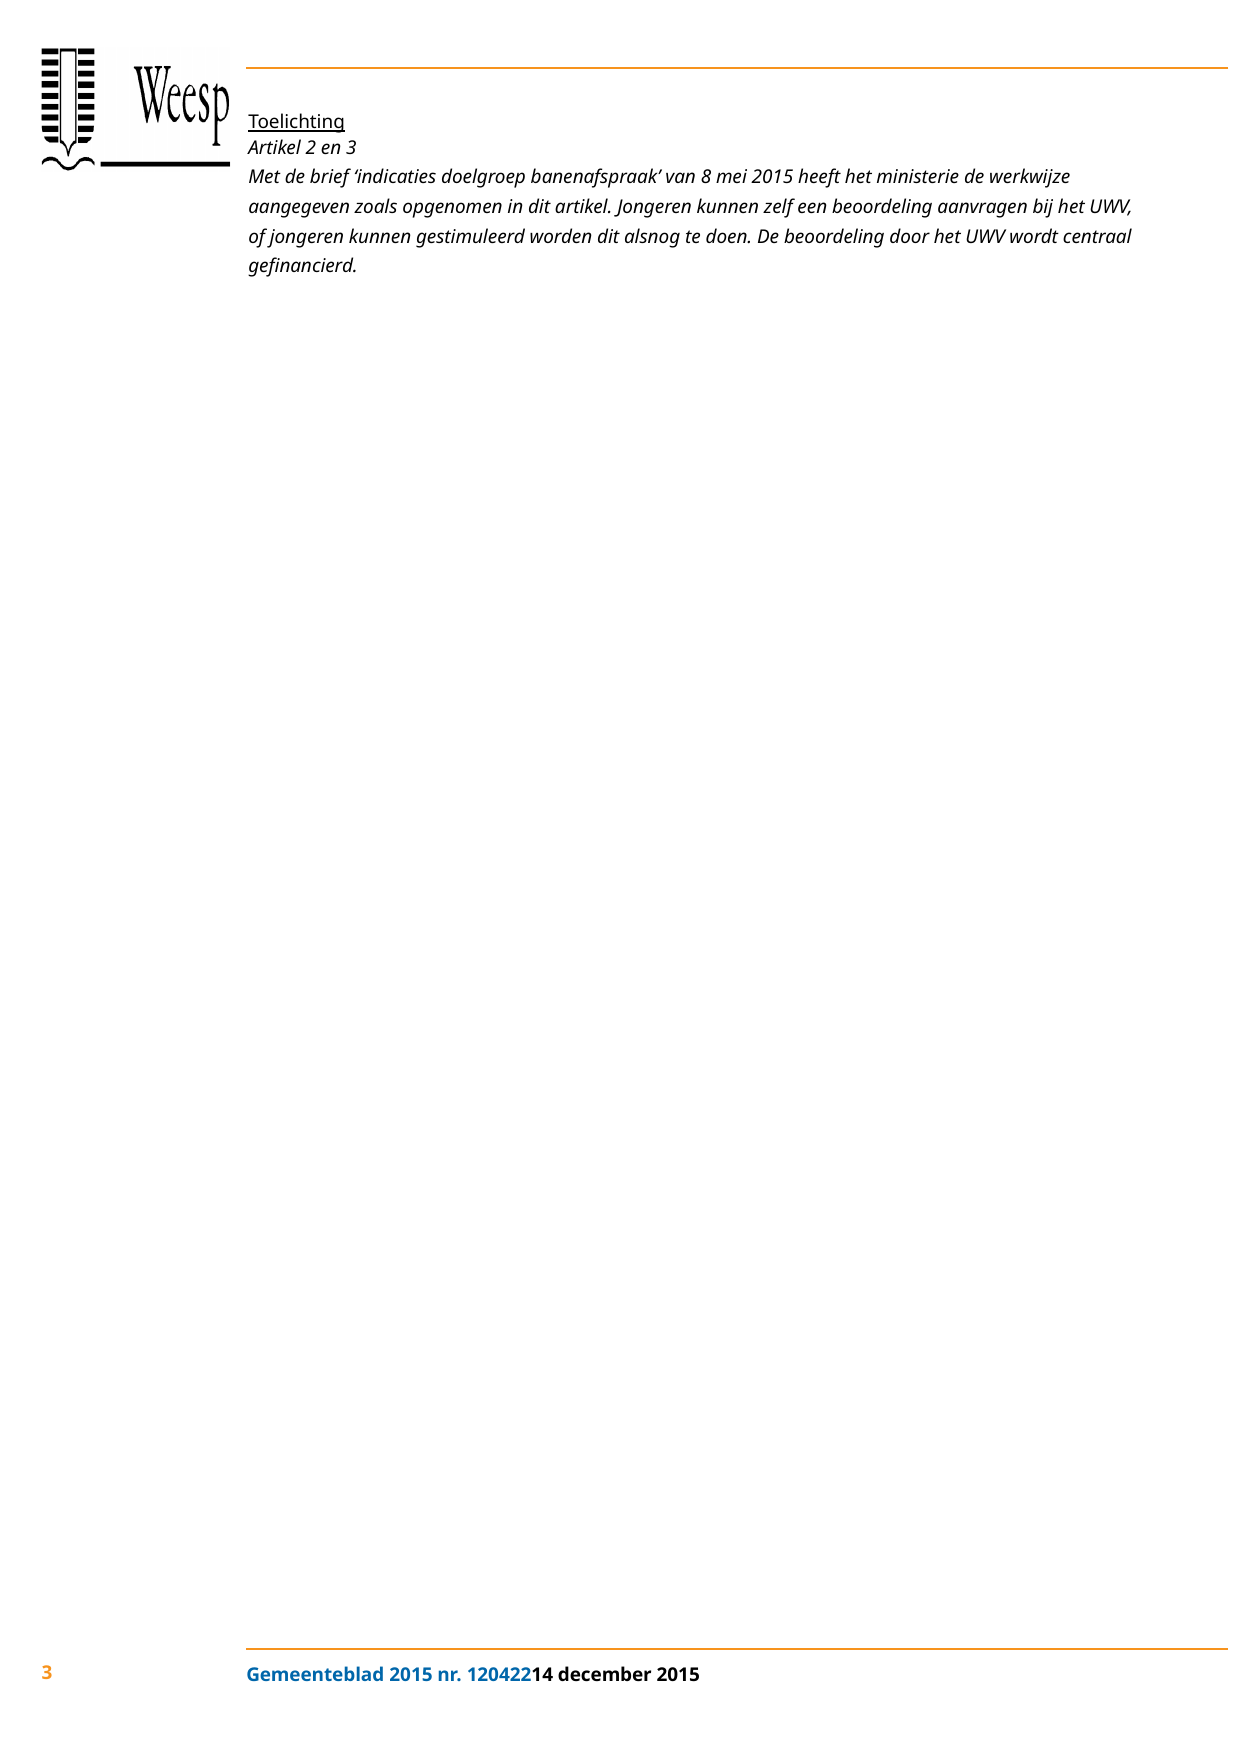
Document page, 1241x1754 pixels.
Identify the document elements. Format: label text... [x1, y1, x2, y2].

text Met de brief ‘indicaties doelgroep banenafspraak’ van 8 mei 2015 heeft het ministerie de werkwijze aangegeven zoals opgenomen in dit artikel. Jongeren kunnen zelf een beoordeling aanvragen bij het UWV, of jongeren kunnen gestimuleerd worden dit alsnog te doen. De beoordeling door het UWV wordt centraal gefinancierd. [248, 164, 1152, 278]
text Artikel 2 en 3 [248, 134, 1152, 160]
text Toelichting [248, 108, 1152, 134]
picture [41, 47, 231, 172]
